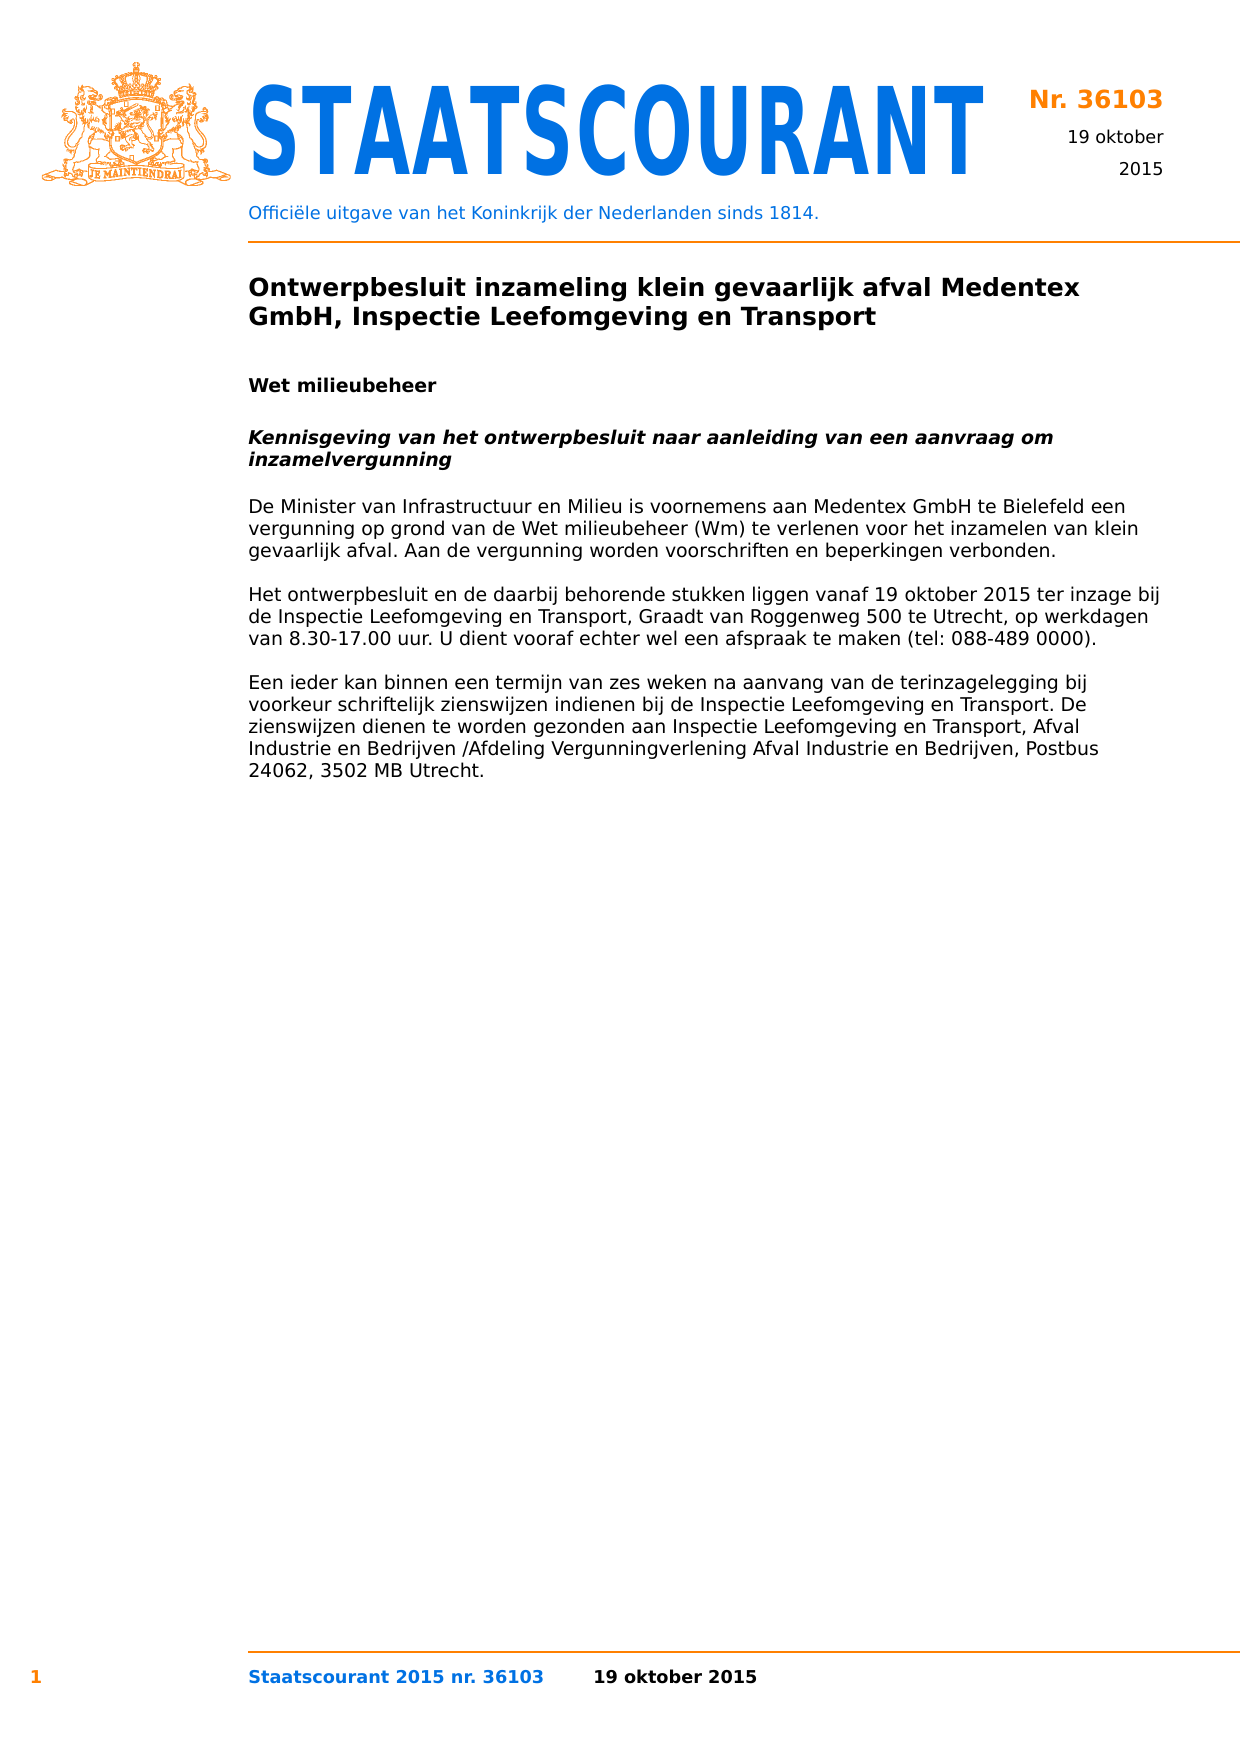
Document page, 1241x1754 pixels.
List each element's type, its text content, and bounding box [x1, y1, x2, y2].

table_cell 19 oktober [998, 121, 1240, 153]
table_header STAATSCOURANT [248, 62, 998, 203]
subtitle Wet milieubeheer [248, 375, 1163, 397]
text Een ieder kan binnen een termijn van zes weken na aanvang van de terinzagelegging bij voorkeur schriftelijk zienswijzen indienen bij de Inspectie Leefomgeving en Transport. De zienswijzen dienen te worden gezonden aan Inspectie Leefomgeving en Transport, Afval Industrie en Bedrijven /Afdeling Vergunningverlening Afval Industrie en Bedrijven, Postbus 24062, 3502 MB Utrecht. [248, 672, 1163, 782]
subtitle Kennisgeving van het ontwerpbesluit naar aanleiding van een aanvraag om inzamelvergunning [248, 427, 1163, 471]
picture [41, 62, 231, 186]
table_header Nr. 36103 [998, 62, 1240, 121]
table_header [25, 62, 248, 241]
text De Minister van Infrastructuur en Milieu is voornemens aan Medentex GmbH te Bielefeld een vergunning op grond van de Wet milieubeheer (Wm) te verlenen voor het inzamelen van klein gevaarlijk afval. Aan de vergunning worden voorschriften en beperkingen verbonden. [248, 496, 1163, 562]
subtitle Ontwerpbesluit inzameling klein gevaarlijk afval Medentex GmbH, Inspectie Leefomgeving en Transport [248, 273, 1163, 331]
table_cell Officiële uitgave van het Koninkrijk der Nederlanden sinds 1814. [248, 203, 1240, 241]
text Het ontwerpbesluit en de daarbij behorende stukken liggen vanaf 19 oktober 2015 ter inzage bij de Inspectie Leefomgeving en Transport, Graadt van Roggenweg 500 te Utrecht, op werkdagen van 8.30-17.00 uur. U dient vooraf echter wel een afspraak te maken (tel: 088-489 0000). [248, 584, 1163, 650]
table_cell 2015 [998, 153, 1240, 203]
